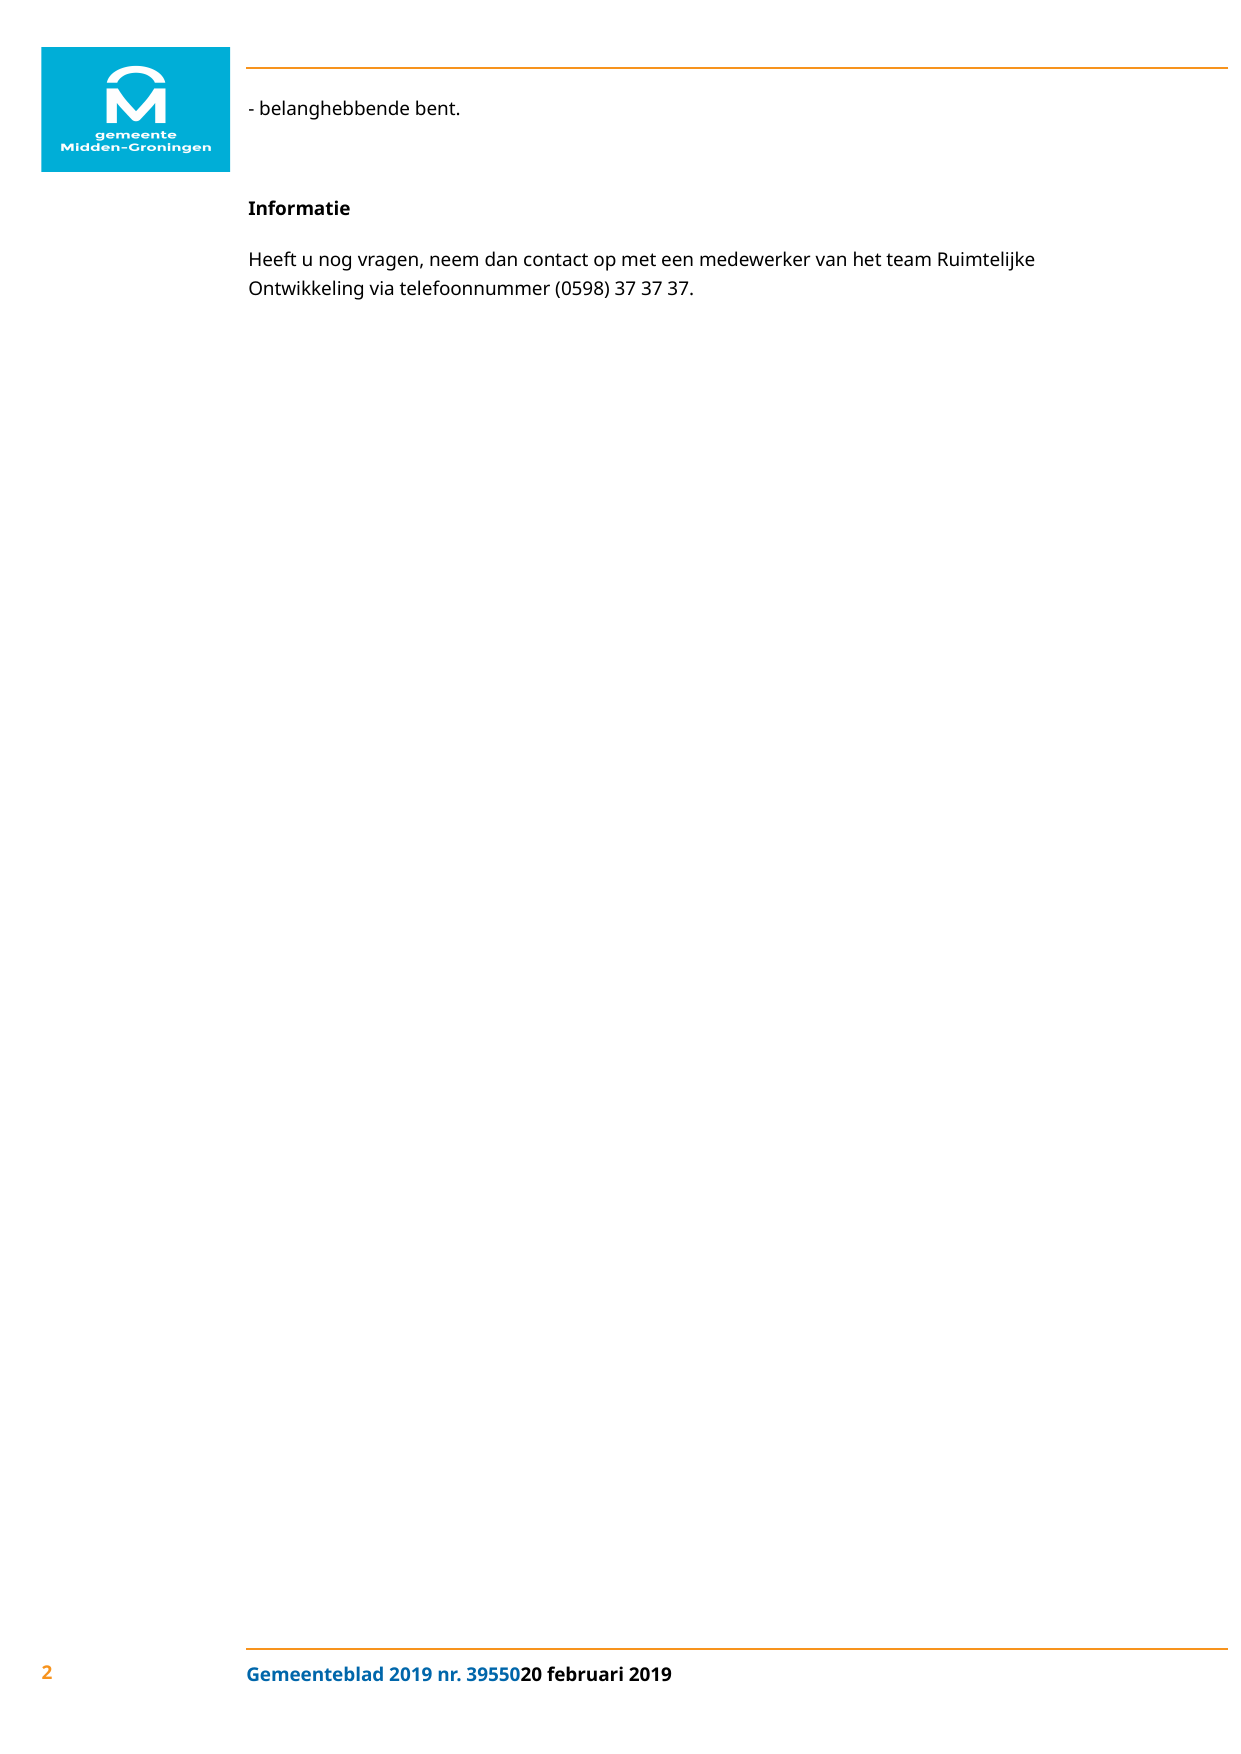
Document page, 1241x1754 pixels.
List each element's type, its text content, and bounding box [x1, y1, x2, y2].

picture [184, 146, 190, 153]
text Informatie [248, 196, 1152, 221]
picture [108, 66, 164, 82]
text Heeft u nog vragen, neem dan contact op met een medewerker van het team Ruimtelijke Ontwikkeling via telefoonnummer (0598) 37 37 37. [248, 246, 1152, 301]
picture [107, 89, 165, 122]
text - belanghebbende bent. [248, 95, 1152, 121]
